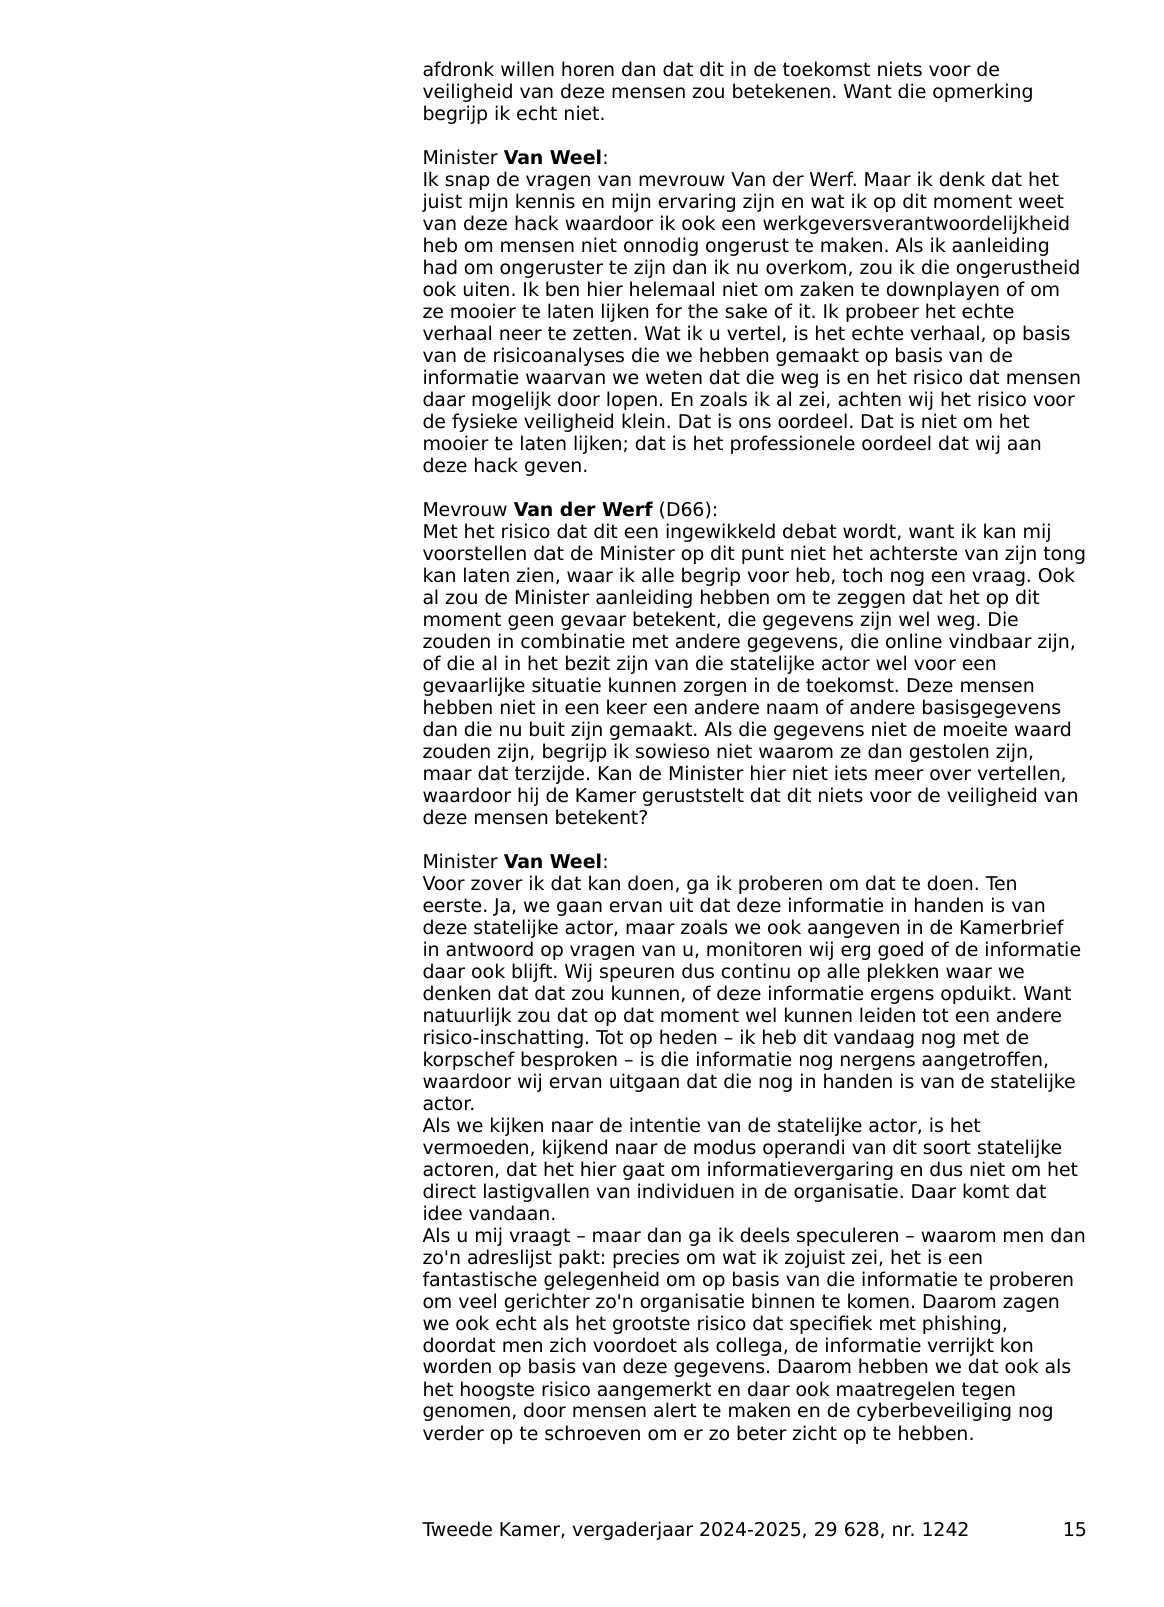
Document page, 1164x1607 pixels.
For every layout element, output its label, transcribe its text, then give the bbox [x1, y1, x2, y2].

text Met het risico dat dit een ingewikkeld debat wordt, want ik kan mij voorstellen dat de Minister op dit punt niet het achterste van zijn tong kan laten zien, waar ik alle begrip voor heb, toch nog een vraag. Ook al zou de Minister aanleiding hebben om te zeggen dat het op dit moment geen gevaar betekent, die gegevens zijn wel weg. Die zouden in combinatie met andere gegevens, die online vindbaar zijn, of die al in het bezit zijn van die statelijke actor wel voor een gevaarlijke situatie kunnen zorgen in de toekomst. Deze mensen hebben niet in een keer een andere naam of andere basisgegevens dan die nu buit zijn gemaakt. Als die gegevens niet de moeite waard zouden zijn, begrijp ik sowieso niet waarom ze dan gestolen zijn, maar dat terzijde. Kan de Minister hier niet iets meer over vertellen, waardoor hij de Kamer geruststelt dat dit niets voor de veiligheid van deze mensen betekent? [422, 521, 1087, 829]
text Mevrouw Van der Werf (D66): [422, 499, 1087, 521]
text Minister Van Weel: [422, 147, 1087, 169]
text Als we kijken naar de intentie van de statelijke actor, is het vermoeden, kijkend naar de modus operandi van dit soort statelijke actoren, dat het hier gaat om informatievergaring en dus niet om het direct lastigvallen van individuen in de organisatie. Daar komt dat idee vandaan. [422, 1115, 1087, 1224]
text afdronk willen horen dan dat dit in de toekomst niets voor de veiligheid van deze mensen zou betekenen. Want die opmerking begrijp ik echt niet. [422, 59, 1087, 125]
text Als u mij vraagt – maar dan ga ik deels speculeren – waarom men dan zo'n adreslijst pakt: precies om wat ik zojuist zei, het is een fantastische gelegenheid om op basis van die informatie te proberen om veel gerichter zo'n organisatie binnen te komen. Daarom zagen we ook echt als het grootste risico dat specifiek met phishing, doordat men zich voordoet als collega, de informatie verrijkt kon worden op basis van deze gegevens. Daarom hebben we dat ook als het hoogste risico aangemerkt en daar ook maatregelen tegen genomen, door mensen alert te maken en de cyberbeveiliging nog verder op te schroeven om er zo beter zicht op te hebben. [422, 1224, 1087, 1444]
text Voor zover ik dat kan doen, ga ik proberen om dat te doen. Ten eerste. Ja, we gaan ervan uit dat deze informatie in handen is van deze statelijke actor, maar zoals we ook aangeven in de Kamerbrief in antwoord op vragen van u, monitoren wij erg goed of de informatie daar ook blijft. Wij speuren dus continu op alle plekken waar we denken dat dat zou kunnen, of deze informatie ergens opduikt. Want natuurlijk zou dat op dat moment wel kunnen leiden tot een andere risico-inschatting. Tot op heden – ik heb dit vandaag nog met de korpschef besproken – is die informatie nog nergens aangetroffen, waardoor wij ervan uitgaan dat die nog in handen is van de statelijke actor. [422, 873, 1087, 1115]
text Minister Van Weel: [422, 851, 1087, 873]
text Ik snap de vragen van mevrouw Van der Werf. Maar ik denk dat het juist mijn kennis en mijn ervaring zijn en wat ik op dit moment weet van deze hack waardoor ik ook een werkgeversverantwoordelijkheid heb om mensen niet onnodig ongerust te maken. Als ik aanleiding had om ongeruster te zijn dan ik nu overkom, zou ik die ongerustheid ook uiten. Ik ben hier helemaal niet om zaken te downplayen of om ze mooier te laten lijken for the sake of it. Ik probeer het echte verhaal neer te zetten. Wat ik u vertel, is het echte verhaal, op basis van de risicoanalyses die we hebben gemaakt op basis van de informatie waarvan we weten dat die weg is en het risico dat mensen daar mogelijk door lopen. En zoals ik al zei, achten wij het risico voor de fysieke veiligheid klein. Dat is ons oordeel. Dat is niet om het mooier te laten lijken; dat is het professionele oordeel dat wij aan deze hack geven. [422, 169, 1087, 477]
